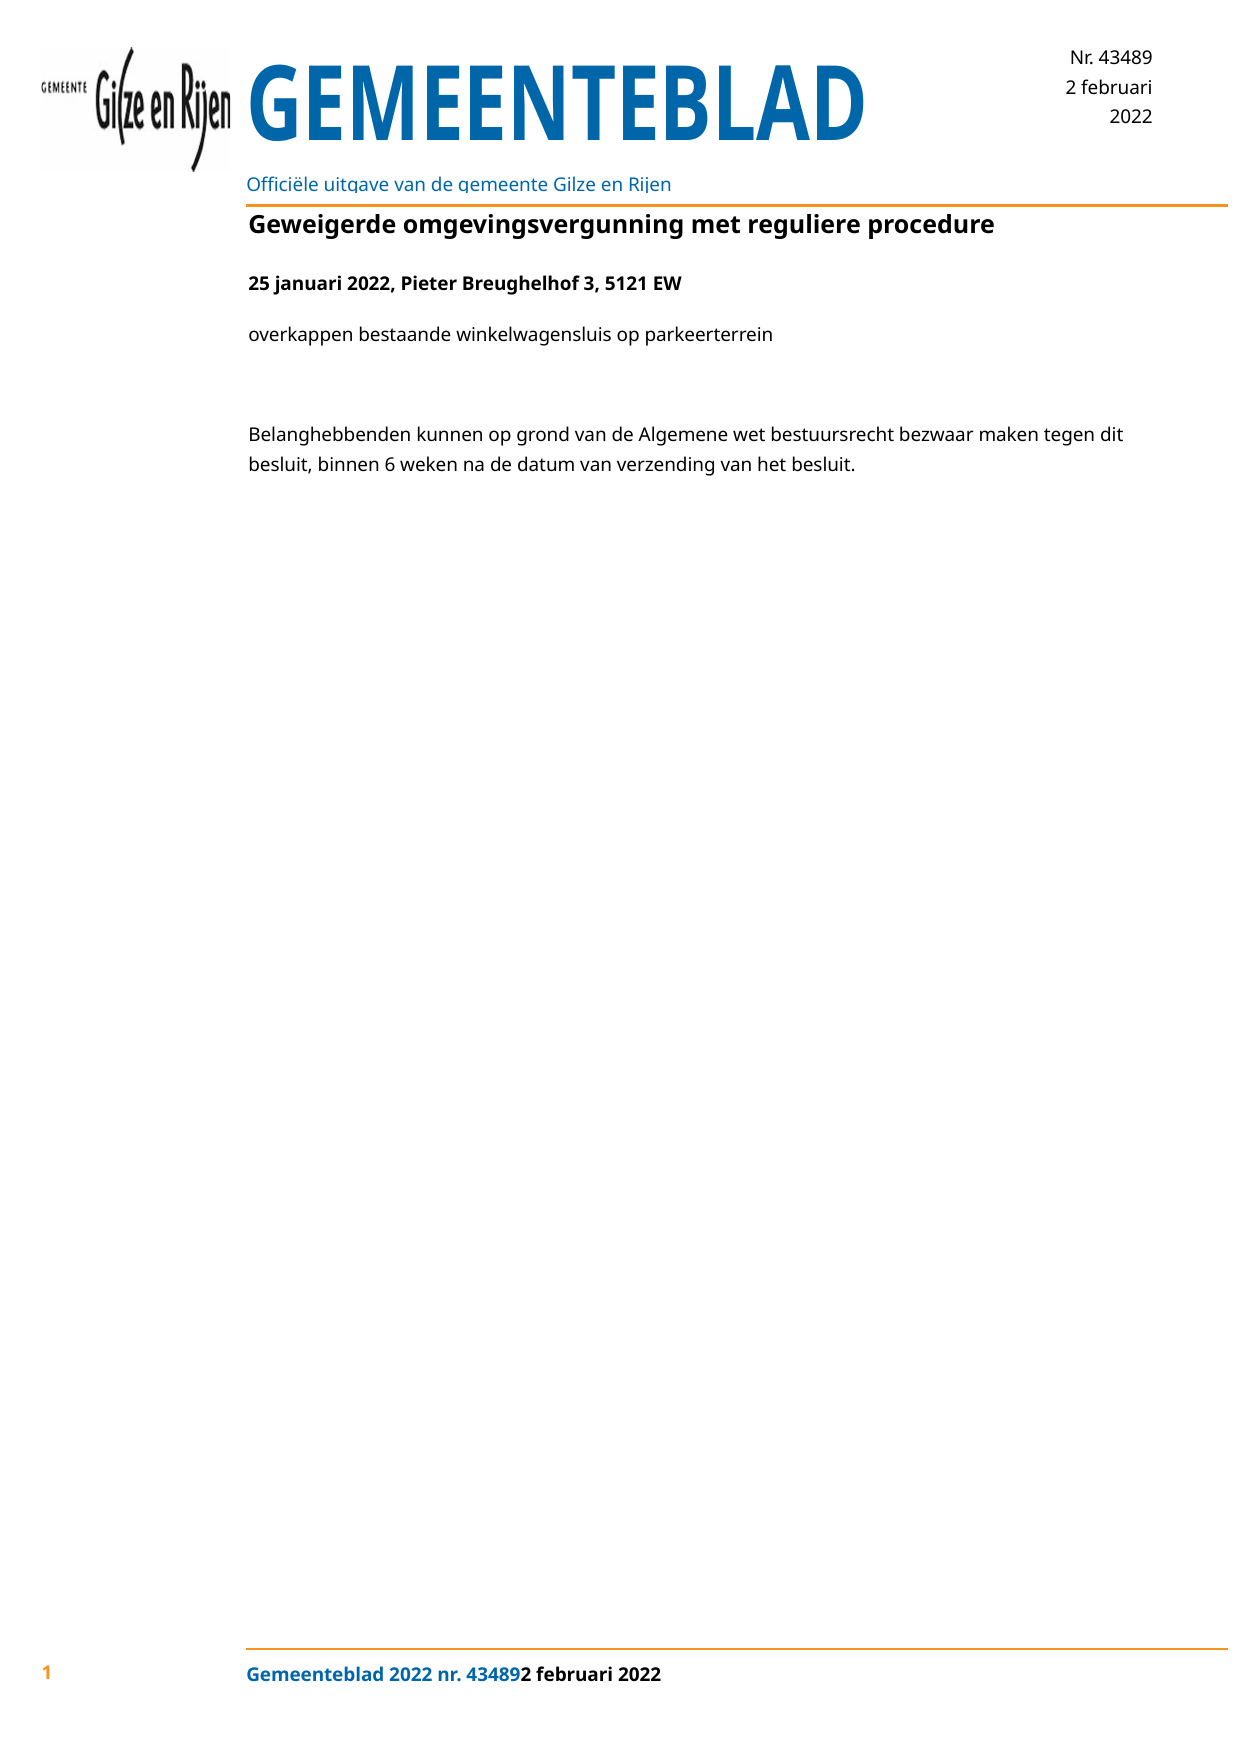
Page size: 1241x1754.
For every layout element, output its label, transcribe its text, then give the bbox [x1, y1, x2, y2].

text overkappen bestaande winkelwagensluis op parkeerterrein [248, 321, 1152, 346]
text Geweigerde omgevingsvergunning met reguliere procedure [248, 207, 1152, 241]
picture [41, 47, 231, 172]
text Belanghebbenden kunnen op grond van de Algemene wet bestuursrecht bezwaar maken tegen dit besluit, binnen 6 weken na de datum van verzending van het besluit. [248, 422, 1152, 477]
text 25 januari 2022, Pieter Breughelhof 3, 5121 EW [248, 270, 1152, 296]
